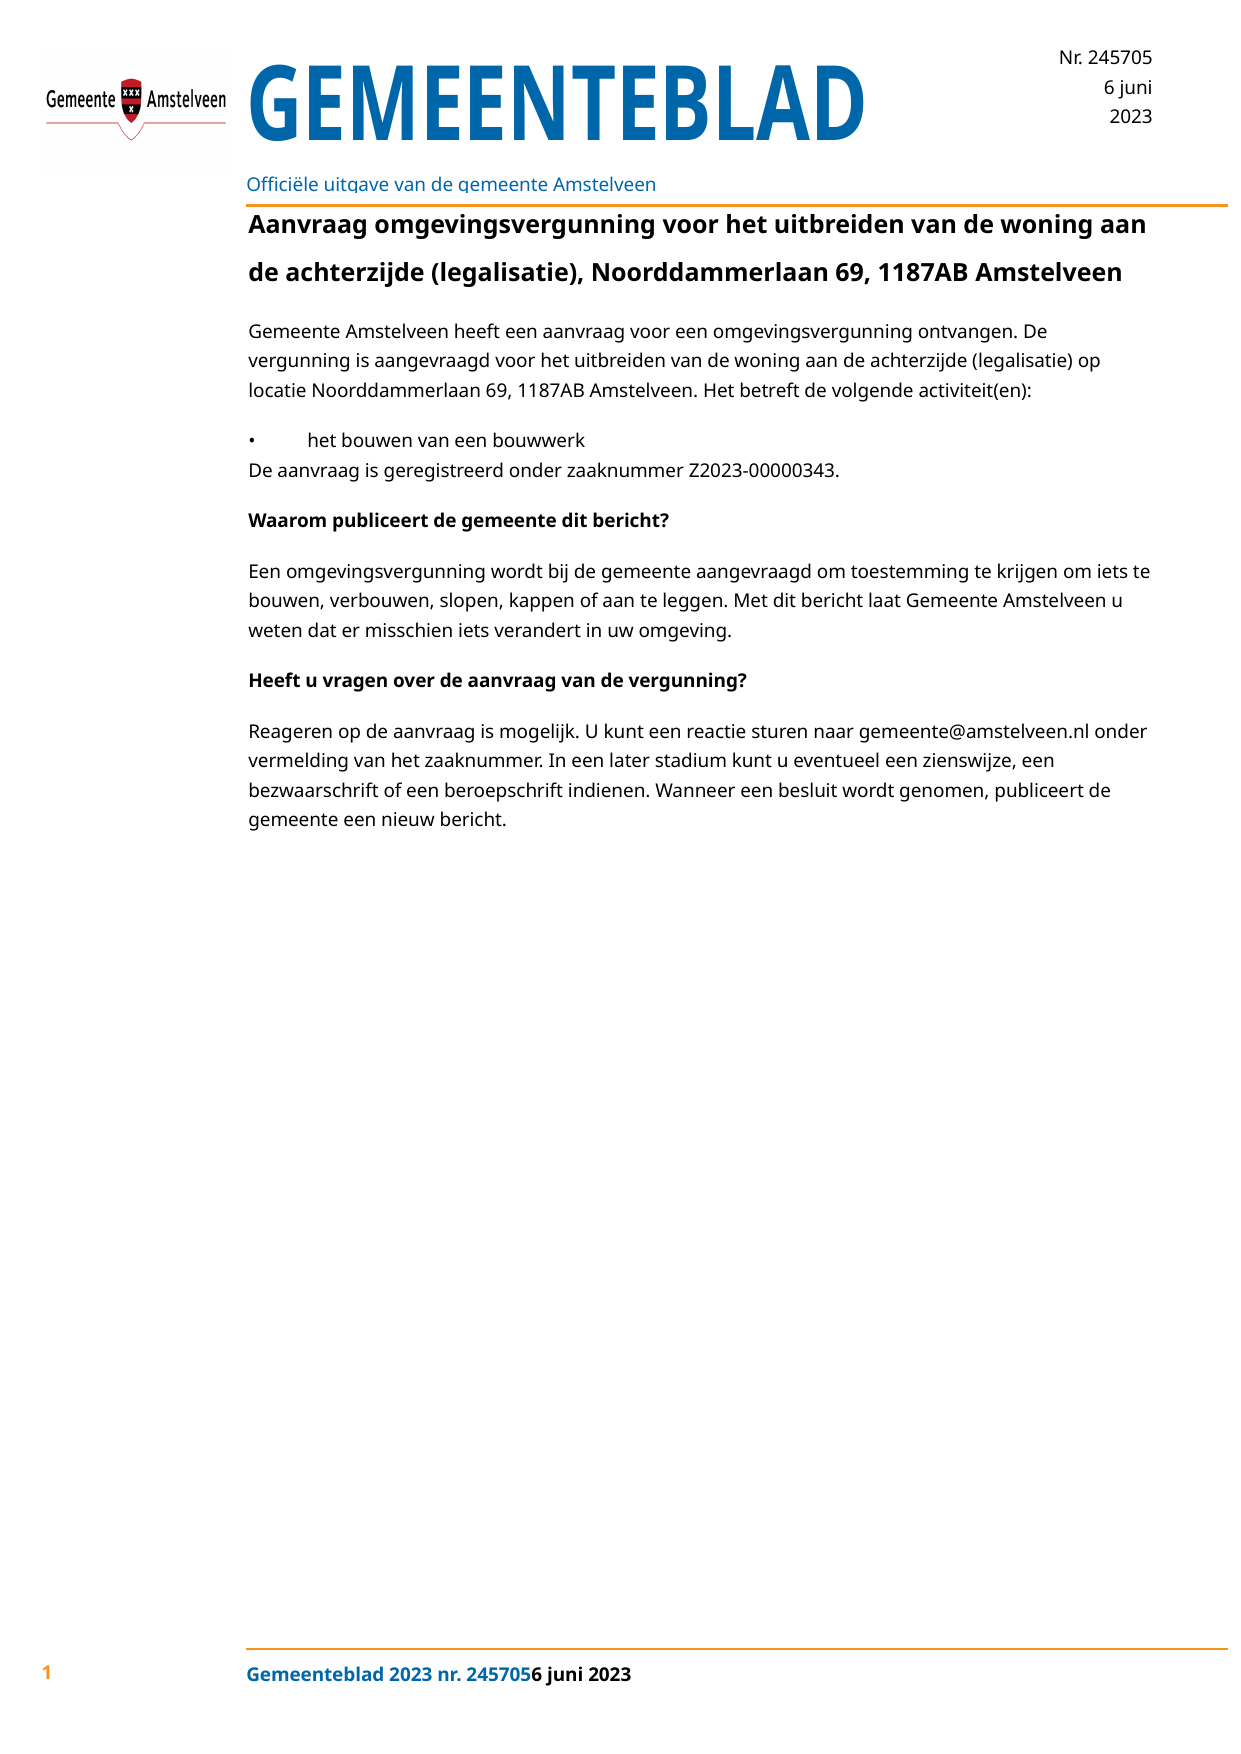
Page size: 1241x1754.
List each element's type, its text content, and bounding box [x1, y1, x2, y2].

picture [41, 47, 231, 172]
text Waarom publiceert de gemeente dit bericht? [248, 507, 1152, 533]
text Aanvraag omgevingsvergunning voor het uitbreiden van de woning aan de achterzijde (legalisatie), Noorddammerlaan 69, 1187AB Amstelveen [248, 207, 1152, 288]
text Heeft u vragen over de aanvraag van de vergunning? [248, 667, 1152, 693]
text Een omgevingsvergunning wordt bij de gemeente aangevraagd om toestemming te krijgen om iets te bouwen, verbouwen, slopen, kappen of aan te leggen. Met dit bericht laat Gemeente Amstelveen u weten dat er misschien iets verandert in uw omgeving. [248, 558, 1152, 643]
text Gemeente Amstelveen heeft een aanvraag voor een omgevingsvergunning ontvangen. De vergunning is aangevraagd voor het uitbreiden van de woning aan de achterzijde (legalisatie) op locatie Noorddammerlaan 69, 1187AB Amstelveen. Het betreft de volgende activiteit(en): [248, 318, 1152, 403]
text De aanvraag is geregistreerd onder zaaknummer Z2023-00000343. [248, 457, 1152, 483]
text Reageren op de aanvraag is mogelijk. U kunt een reactie sturen naar gemeente@amstelveen.nl onder vermelding van het zaaknummer. In een later stadium kunt u eventueel een zienswijze, een bezwaarschrift of een beroepschrift indienen. Wanneer een besluit wordt genomen, publiceert de gemeente een nieuw bericht. [248, 718, 1152, 832]
list het bouwen van een bouwwerk [248, 427, 1152, 453]
